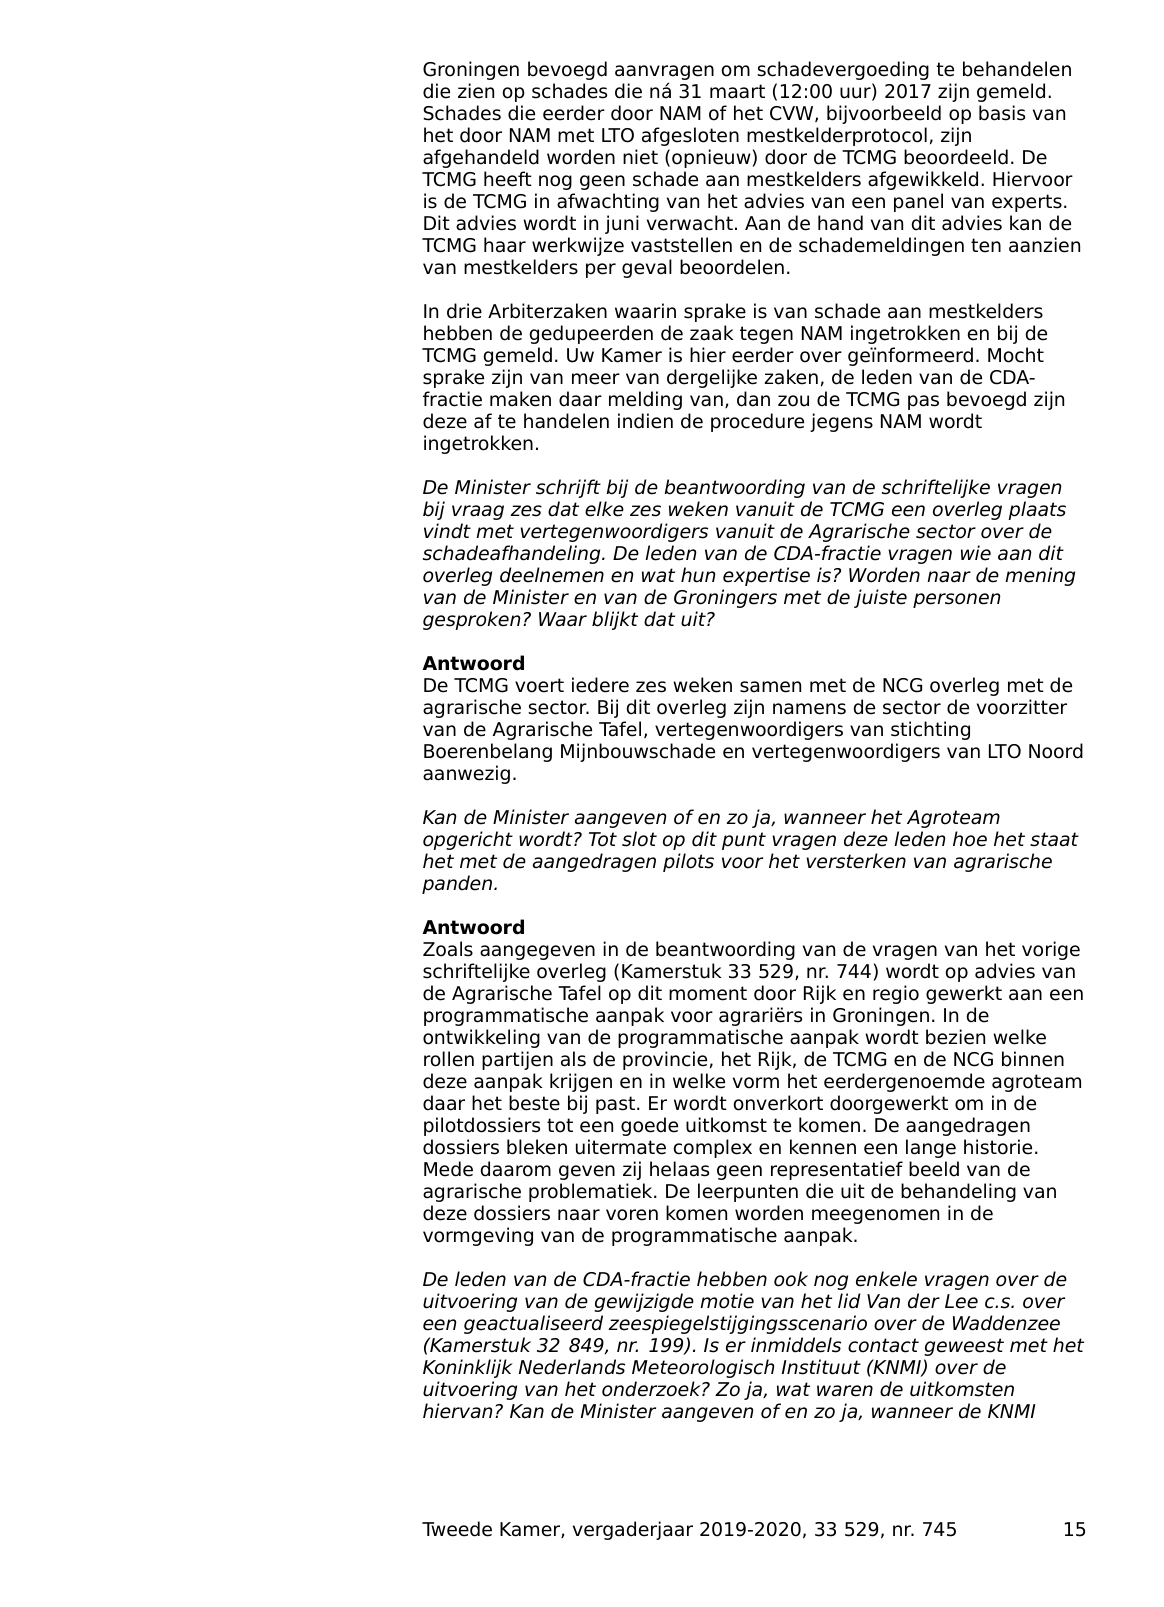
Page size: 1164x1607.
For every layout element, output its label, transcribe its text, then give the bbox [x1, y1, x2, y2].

subtitle Antwoord [422, 653, 1087, 675]
text De TCMG voert iedere zes weken samen met de NCG overleg met de agrarische sector. Bij dit overleg zijn namens de sector de voorzitter van de Agrarische Tafel, vertegenwoordigers van stichting Boerenbelang Mijnbouwschade en vertegenwoordigers van LTO Noord aanwezig. [422, 675, 1087, 785]
text In drie Arbiterzaken waarin sprake is van schade aan mestkelders hebben de gedupeerden de zaak tegen NAM ingetrokken en bij de TCMG gemeld. Uw Kamer is hier eerder over geïnformeerd. Mocht sprake zijn van meer van dergelijke zaken, de leden van de CDA-fractie maken daar melding van, dan zou de TCMG pas bevoegd zijn deze af te handelen indien de procedure jegens NAM wordt ingetrokken. [422, 301, 1087, 455]
text Kan de Minister aangeven of en zo ja, wanneer het Agroteam opgericht wordt? Tot slot op dit punt vragen deze leden hoe het staat het met de aangedragen pilots voor het versterken van agrarische panden. [422, 807, 1087, 895]
subtitle Antwoord [422, 917, 1087, 939]
text De Minister schrijft bij de beantwoording van de schriftelijke vragen bij vraag zes dat elke zes weken vanuit de TCMG een overleg plaats vindt met vertegenwoordigers vanuit de Agrarische sector over de schadeafhandeling. De leden van de CDA-fractie vragen wie aan dit overleg deelnemen en wat hun expertise is? Worden naar de mening van de Minister en van de Groningers met de juiste personen gesproken? Waar blijkt dat uit? [422, 477, 1087, 631]
text De leden van de CDA-fractie hebben ook nog enkele vragen over de uitvoering van de gewijzigde motie van het lid Van der Lee c.s. over een geactualiseerd zeespiegelstijgingsscenario over de Waddenzee (Kamerstuk 32 849, nr. 199). Is er inmiddels contact geweest met het Koninklijk Nederlands Meteorologisch Instituut (KNMI) over de uitvoering van het onderzoek? Zo ja, wat waren de uitkomsten hiervan? Kan de Minister aangeven of en zo ja, wanneer de KNMI [422, 1269, 1087, 1423]
text Groningen bevoegd aanvragen om schadevergoeding te behandelen die zien op schades die ná 31 maart (12:00 uur) 2017 zijn gemeld. Schades die eerder door NAM of het CVW, bijvoorbeeld op basis van het door NAM met LTO afgesloten mestkelderprotocol, zijn afgehandeld worden niet (opnieuw) door de TCMG beoordeeld. De TCMG heeft nog geen schade aan mestkelders afgewikkeld. Hiervoor is de TCMG in afwachting van het advies van een panel van experts. Dit advies wordt in juni verwacht. Aan de hand van dit advies kan de TCMG haar werkwijze vaststellen en de schademeldingen ten aanzien van mestkelders per geval beoordelen. [422, 59, 1087, 279]
text Zoals aangegeven in de beantwoording van de vragen van het vorige schriftelijke overleg (Kamerstuk 33 529, nr. 744) wordt op advies van de Agrarische Tafel op dit moment door Rijk en regio gewerkt aan een programmatische aanpak voor agrariërs in Groningen. In de ontwikkeling van de programmatische aanpak wordt bezien welke rollen partijen als de provincie, het Rijk, de TCMG en de NCG binnen deze aanpak krijgen en in welke vorm het eerdergenoemde agroteam daar het beste bij past. Er wordt onverkort doorgewerkt om in de pilotdossiers tot een goede uitkomst te komen. De aangedragen dossiers bleken uitermate complex en kennen een lange historie. Mede daarom geven zij helaas geen representatief beeld van de agrarische problematiek. De leerpunten die uit de behandeling van deze dossiers naar voren komen worden meegenomen in de vormgeving van de programmatische aanpak. [422, 939, 1087, 1247]
